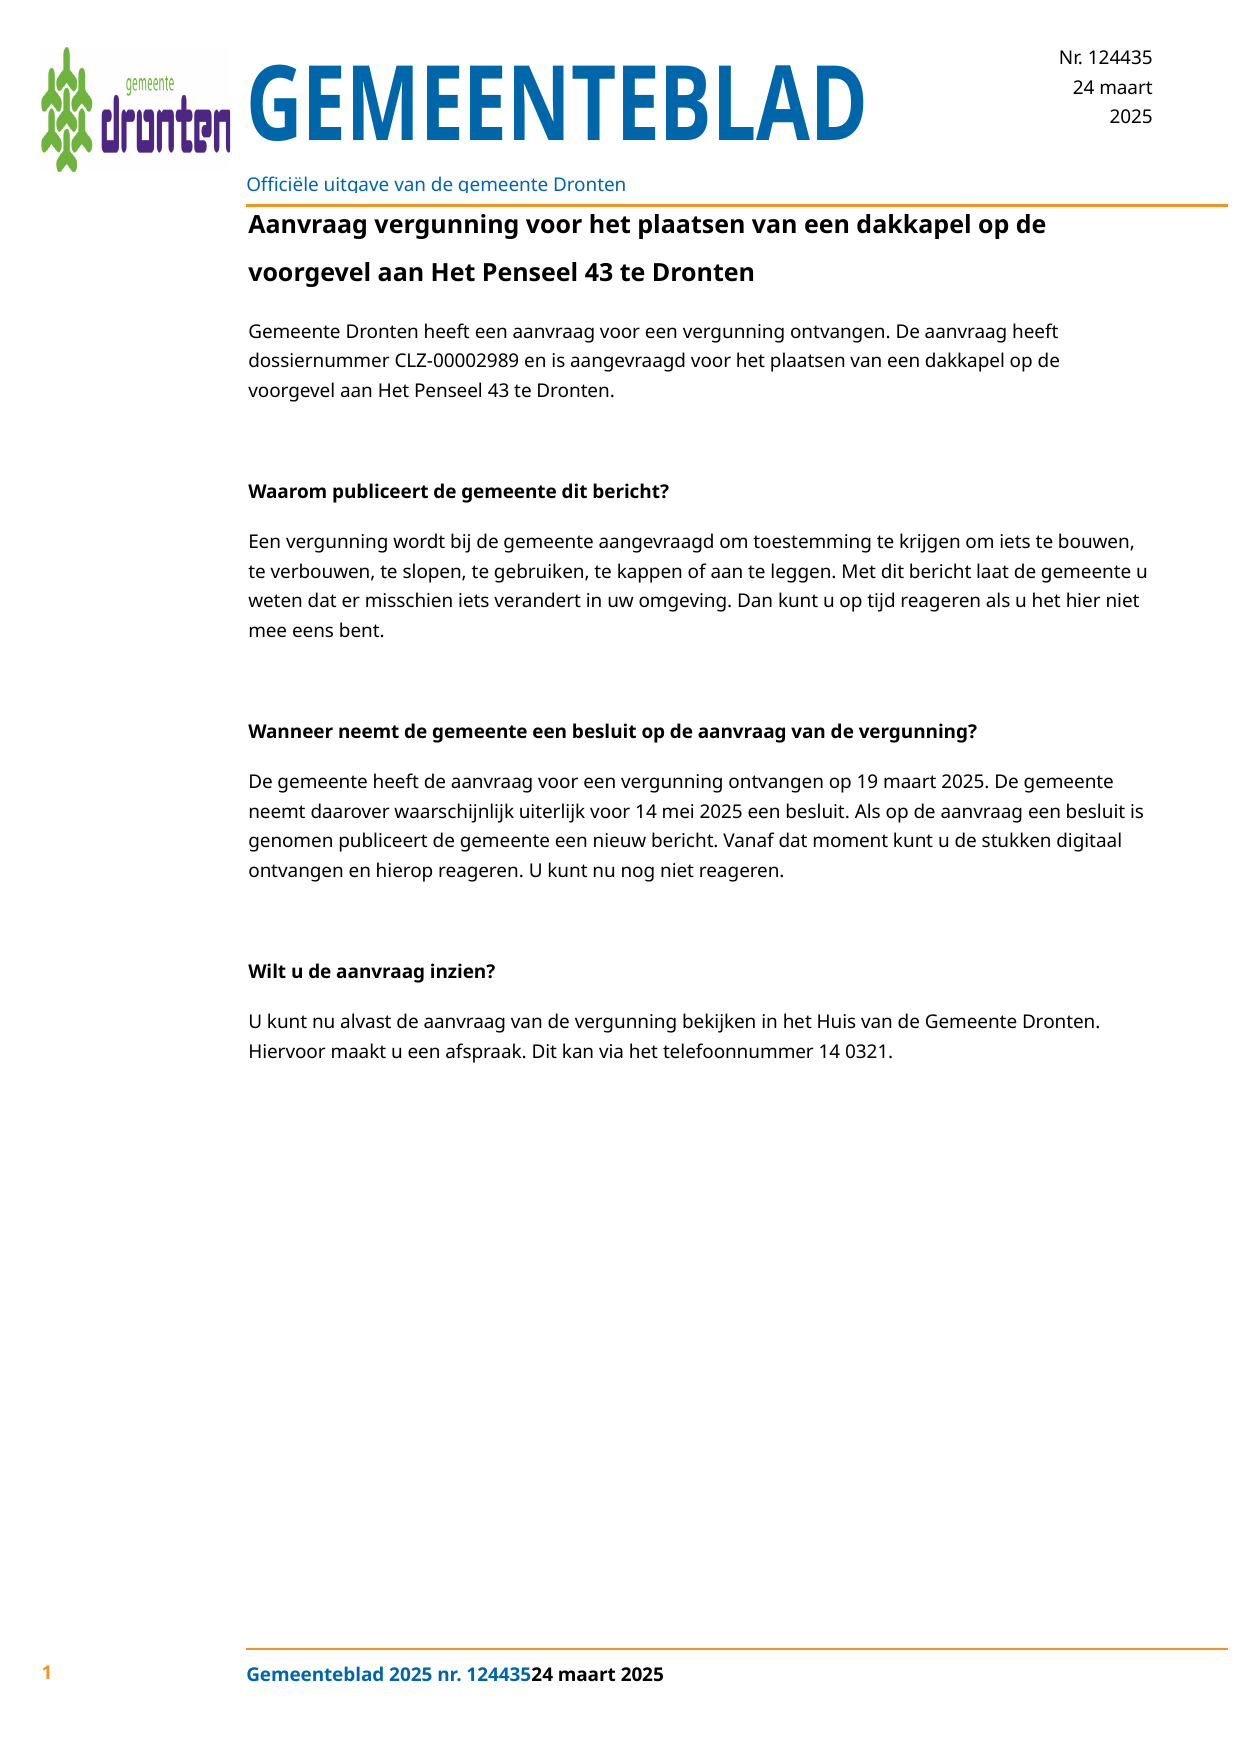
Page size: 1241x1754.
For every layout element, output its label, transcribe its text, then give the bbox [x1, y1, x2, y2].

text Een vergunning wordt bij de gemeente aangevraagd om toestemming te krijgen om iets te bouwen, te verbouwen, te slopen, te gebruiken, te kappen of aan te leggen. Met dit bericht laat de gemeente u weten dat er misschien iets verandert in uw omgeving. Dan kunt u op tijd reageren als u het hier niet mee eens bent. [248, 528, 1152, 643]
text De gemeente heeft de aanvraag voor een vergunning ontvangen op 19 maart 2025. De gemeente neemt daarover waarschijnlijk uiterlijk voor 14 mei 2025 een besluit. Als op de aanvraag een besluit is genomen publiceert de gemeente een nieuw bericht. Vanaf dat moment kunt u de stukken digitaal ontvangen en hierop reageren. U kunt nu nog niet reageren. [248, 768, 1152, 883]
text Waarom publiceert de gemeente dit bericht? [248, 478, 1152, 504]
text Gemeente Dronten heeft een aanvraag voor een vergunning ontvangen. De aanvraag heeft dossiernummer CLZ-00002989 en is aangevraagd voor het plaatsen van een dakkapel op de voorgevel aan Het Penseel 43 te Dronten. [248, 318, 1152, 403]
text Wanneer neemt de gemeente een besluit op de aanvraag van de vergunning? [248, 718, 1152, 744]
picture [41, 47, 231, 172]
text Aanvraag vergunning voor het plaatsen van een dakkapel op de voorgevel aan Het Penseel 43 te Dronten [248, 207, 1152, 288]
text Wilt u de aanvraag inzien? [248, 958, 1152, 984]
text U kunt nu alvast de aanvraag van de vergunning bekijken in het Huis van de Gemeente Dronten. Hiervoor maakt u een afspraak. Dit kan via het telefoonnummer 14 0321. [248, 1008, 1152, 1064]
